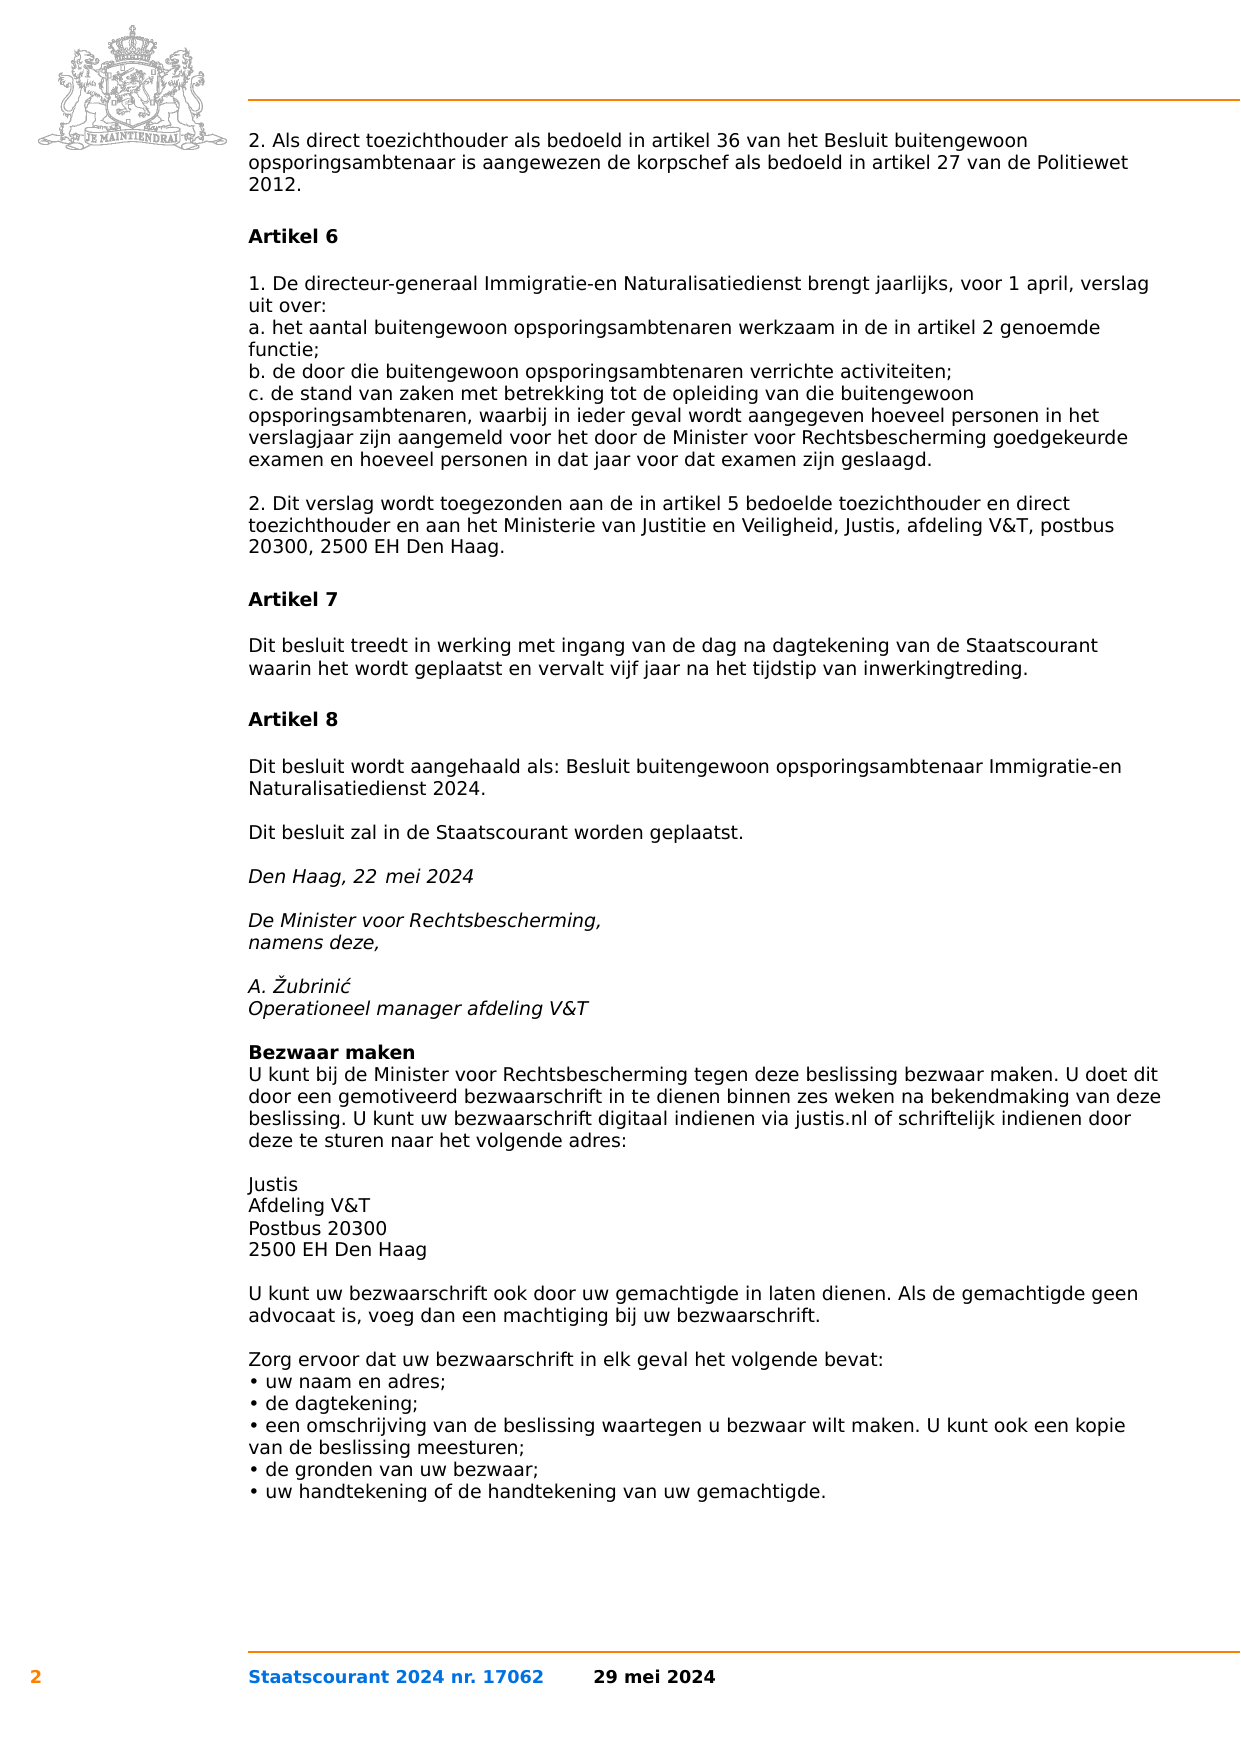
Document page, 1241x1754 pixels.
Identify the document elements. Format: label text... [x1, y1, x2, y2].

text Dit besluit treedt in werking met ingang van de dag na dagtekening van de Staatscourant waarin het wordt geplaatst en vervalt vijf jaar na het tijdstip van inwerkingtreding. [248, 635, 1163, 679]
subtitle Artikel 8 [248, 709, 1163, 731]
text Postbus 20300 [248, 1217, 1163, 1239]
text 2. Als direct toezichthouder als bedoeld in artikel 36 van het Besluit buitengewoon opsporingsambtenaar is aangewezen de korpschef als bedoeld in artikel 27 van de Politiewet 2012. [248, 130, 1163, 196]
text Afdeling V&T [248, 1195, 1163, 1217]
text Dit besluit wordt aangehaald als: Besluit buitengewoon opsporingsambtenaar Immigratie-en Naturalisatiedienst 2024. [248, 756, 1163, 800]
text 2. Dit verslag wordt toegezonden aan de in artikel 5 bedoelde toezichthouder en direct toezichthouder en aan het Ministerie van Justitie en Veiligheid, Justis, afdeling V&T, postbus 20300, 2500 EH Den Haag. [248, 492, 1163, 558]
text 1. De directeur-generaal Immigratie-en Naturalisatiedienst brengt jaarlijks, voor 1 april, verslag uit over: [248, 273, 1163, 317]
text Bezwaar maken [248, 1042, 1163, 1064]
text Dit besluit zal in de Staatscourant worden geplaatst. [248, 822, 1163, 844]
text b. de door die buitengewoon opsporingsambtenaren verrichte activiteiten; [248, 361, 1163, 383]
picture [38, 25, 227, 150]
text Justis [248, 1173, 1163, 1195]
text • uw handtekening of de handtekening van uw gemachtigde. [248, 1481, 1163, 1503]
text • een omschrijving van de beslissing waartegen u bezwaar wilt maken. U kunt ook een kopie van de beslissing meesturen; [248, 1415, 1163, 1459]
text • de gronden van uw bezwaar; [248, 1459, 1163, 1481]
text De Minister voor Rechtsbescherming, namens deze, A. Žubrinić Operationeel manager afdeling V&T [248, 910, 1163, 1020]
text • uw naam en adres; [248, 1371, 1163, 1393]
text Den Haag, 22 mei 2024 [248, 866, 1163, 888]
text U kunt bij de Minister voor Rechtsbescherming tegen deze beslissing bezwaar maken. U doet dit door een gemotiveerd bezwaarschrift in te dienen binnen zes weken na bekendmaking van deze beslissing. U kunt uw bezwaarschrift digitaal indienen via justis.nl of schriftelijk indienen door deze te sturen naar het volgende adres: [248, 1064, 1163, 1152]
text c. de stand van zaken met betrekking tot de opleiding van die buitengewoon opsporingsambtenaren, waarbij in ieder geval wordt aangegeven hoeveel personen in het verslagjaar zijn aangemeld voor het door de Minister voor Rechtsbescherming goedgekeurde examen en hoeveel personen in dat jaar voor dat examen zijn geslaagd. [248, 383, 1163, 471]
subtitle Artikel 7 [248, 588, 1163, 610]
text U kunt uw bezwaarschrift ook door uw gemachtigde in laten dienen. Als de gemachtigde geen advocaat is, voeg dan een machtiging bij uw bezwaarschrift. [248, 1283, 1163, 1327]
text a. het aantal buitengewoon opsporingsambtenaren werkzaam in de in artikel 2 genoemde functie; [248, 317, 1163, 361]
text 2500 EH Den Haag [248, 1239, 1163, 1261]
text • de dagtekening; [248, 1393, 1163, 1415]
text Zorg ervoor dat uw bezwaarschrift in elk geval het volgende bevat: [248, 1349, 1163, 1371]
subtitle Artikel 6 [248, 226, 1163, 248]
